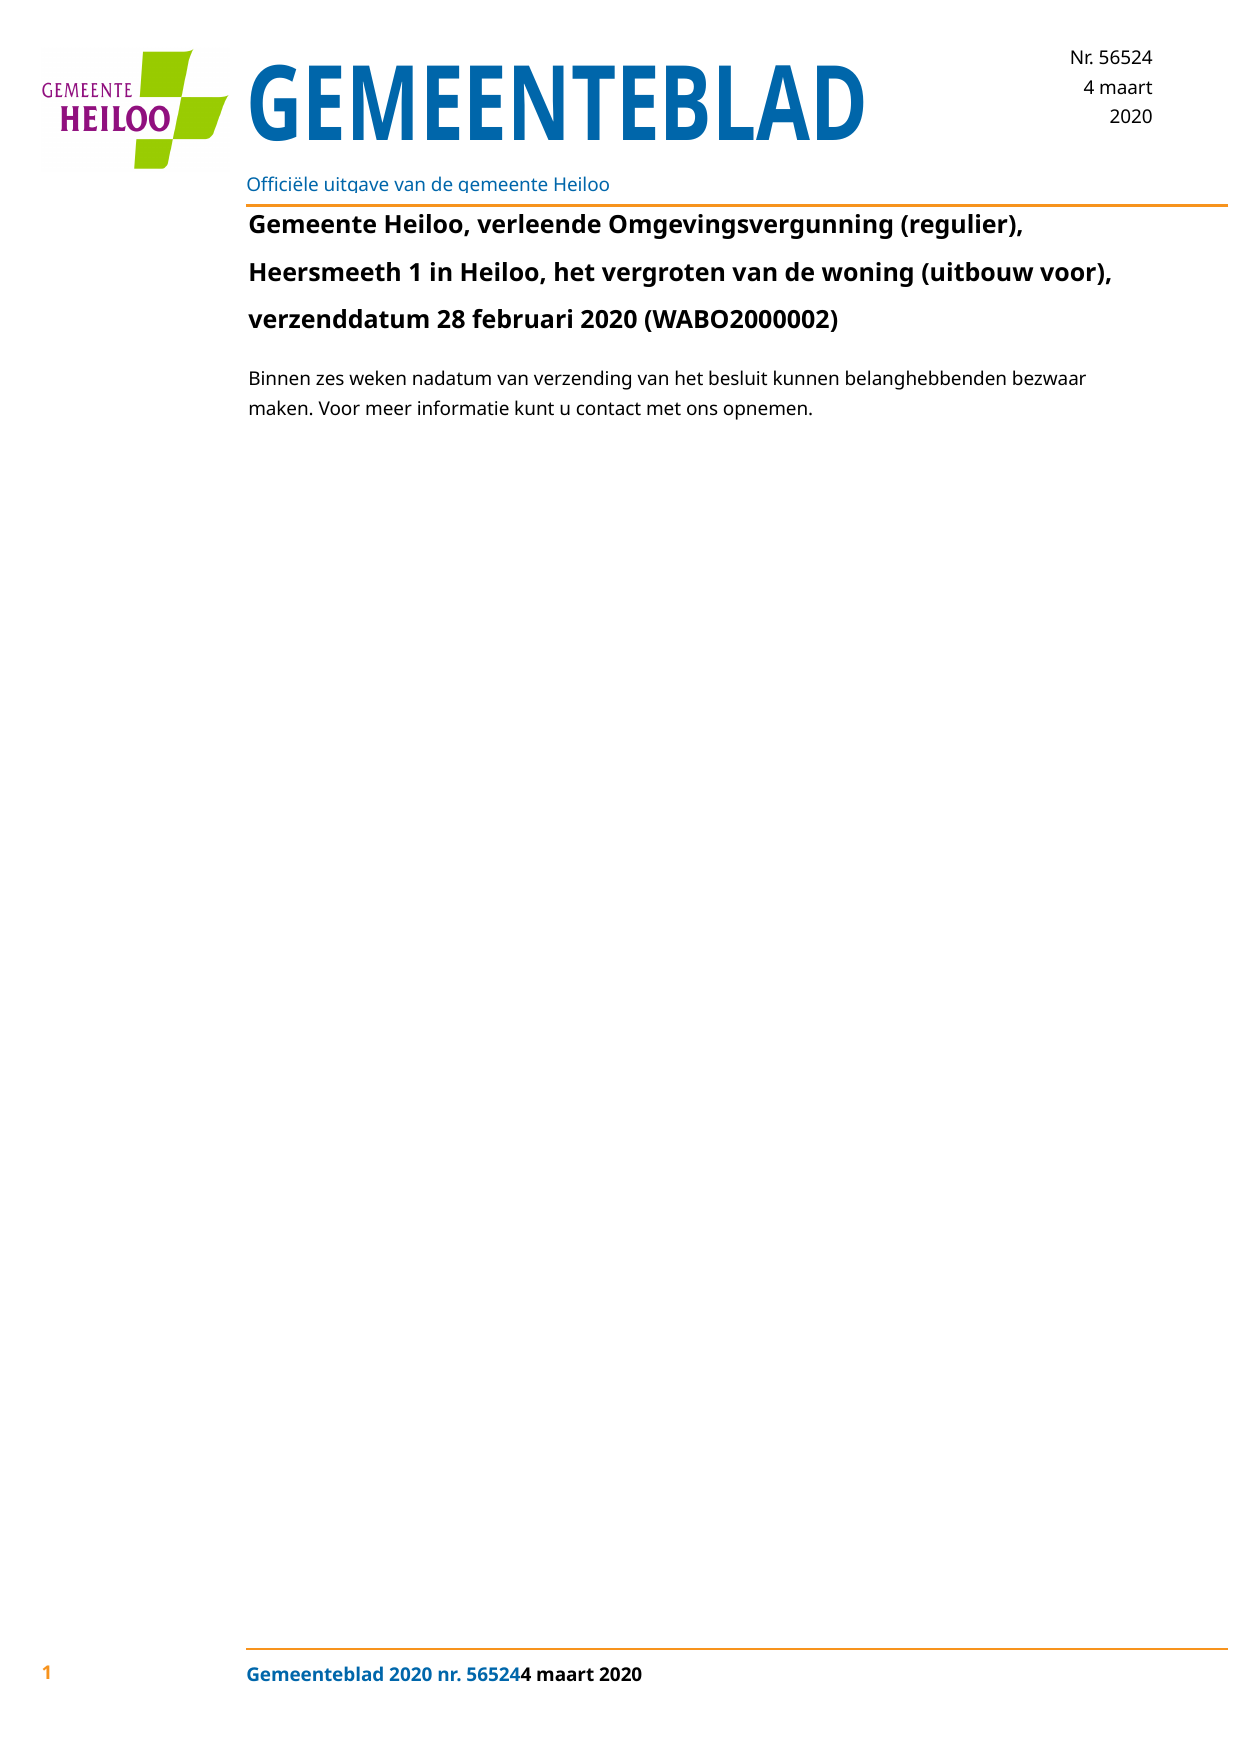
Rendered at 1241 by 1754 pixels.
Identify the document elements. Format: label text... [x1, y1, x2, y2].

picture [41, 47, 231, 172]
text Gemeente Heiloo, verleende Omgevingsvergunning (regulier), Heersmeeth 1 in Heiloo, het vergroten van de woning (uitbouw voor), verzenddatum 28 februari 2020 (WABO2000002) [248, 207, 1152, 336]
text Binnen zes weken nadatum van verzending van het besluit kunnen belanghebbenden bezwaar maken. Voor meer informatie kunt u contact met ons opnemen. [248, 366, 1152, 421]
